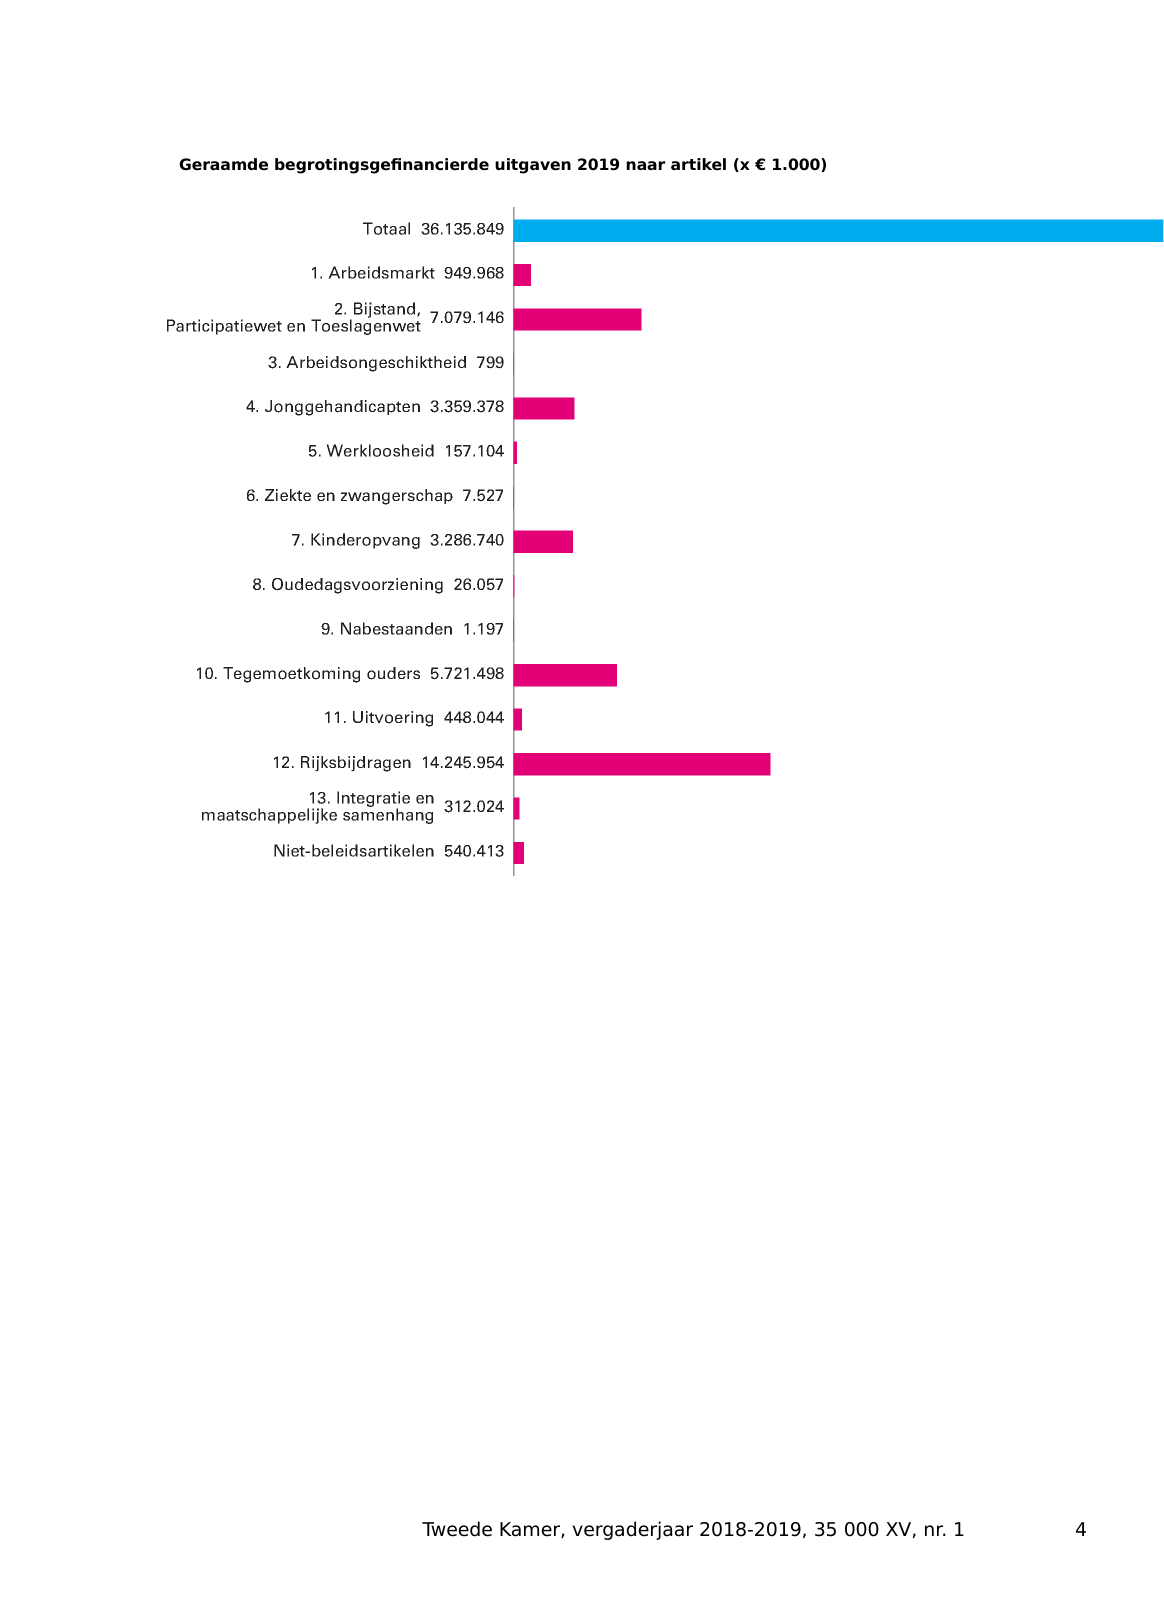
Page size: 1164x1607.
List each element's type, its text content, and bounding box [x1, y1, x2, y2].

picture [159, 207, 1164, 876]
text Geraamde begrotingsgefinancierde uitgaven 2019 naar artikel (x € 1.000) [159, 156, 1163, 174]
